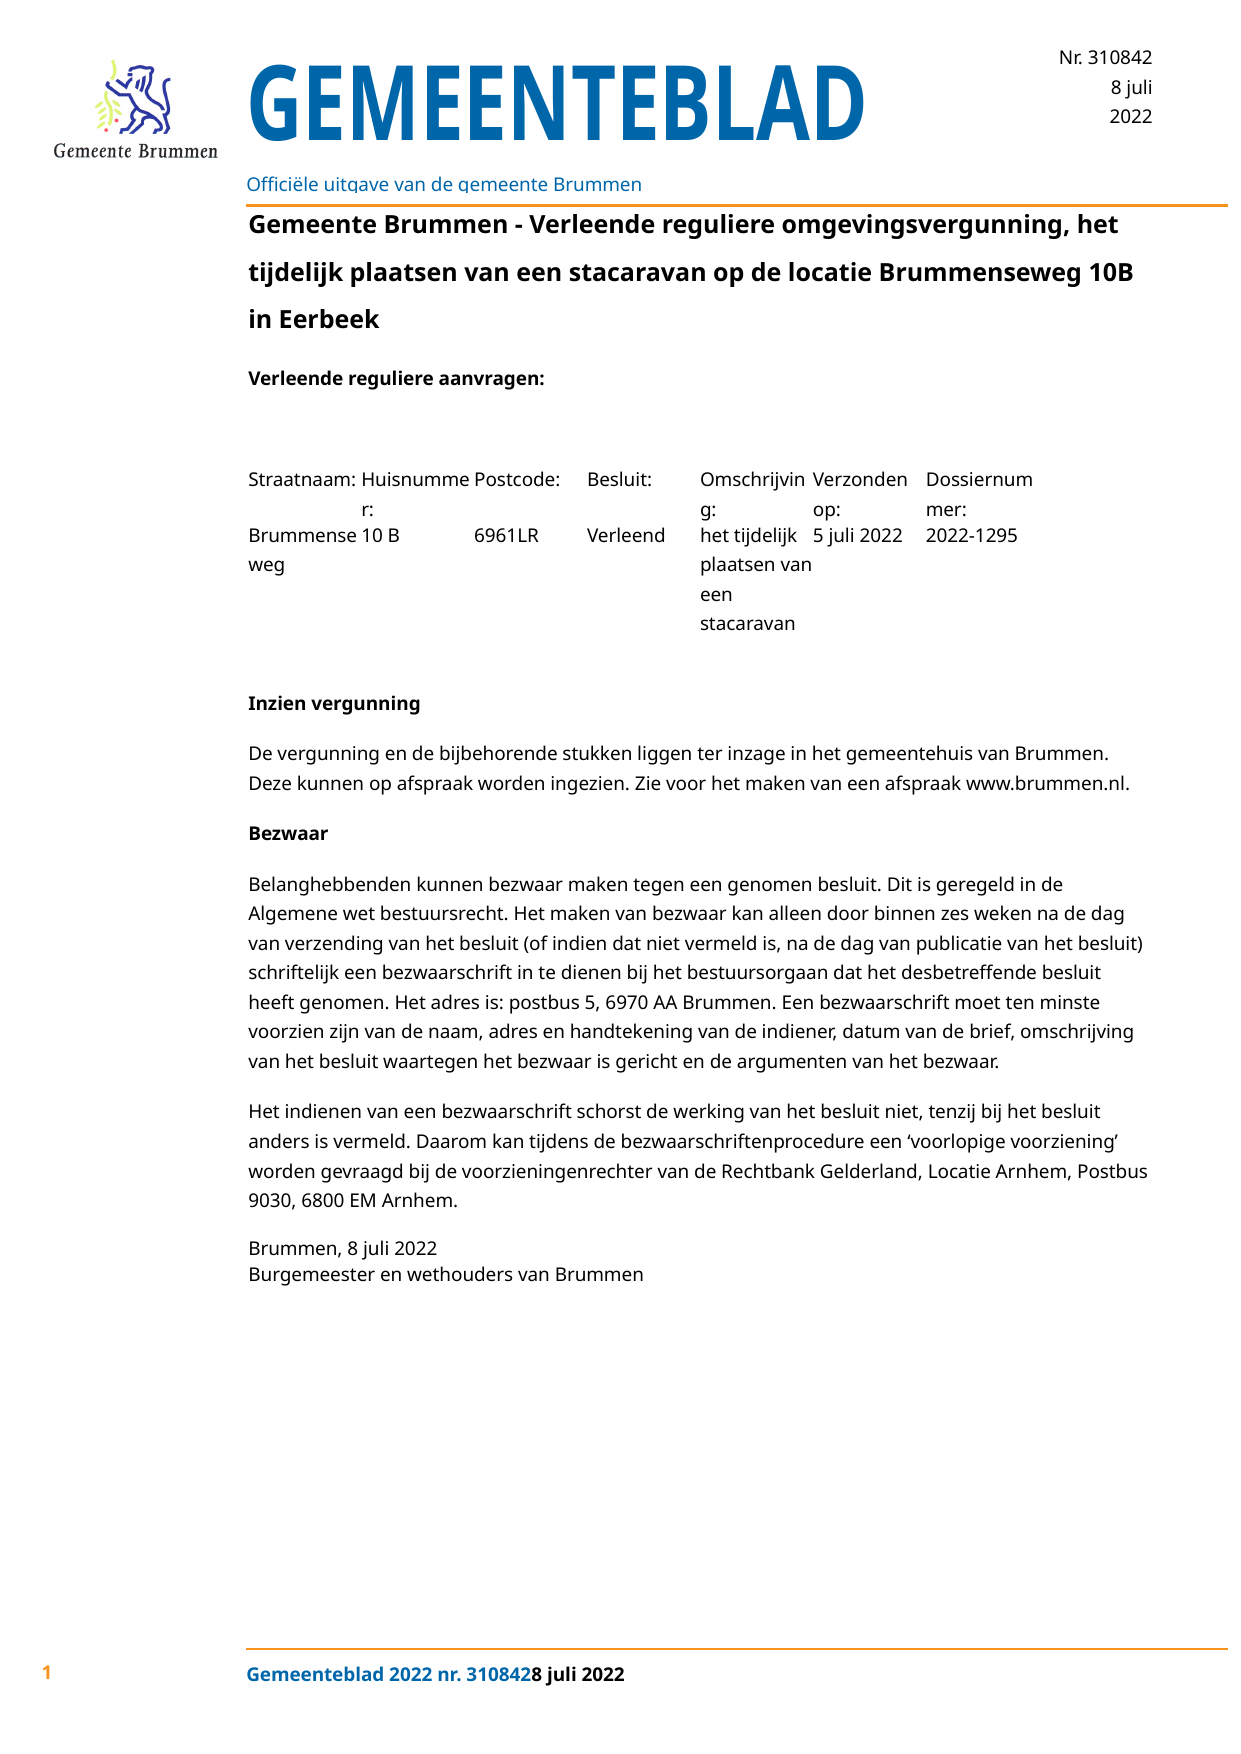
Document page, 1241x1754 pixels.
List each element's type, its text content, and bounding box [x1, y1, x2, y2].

table_header Dossiernummer: [926, 466, 1038, 522]
table_header Omschrijving: [700, 466, 813, 522]
table_header Verzonden op: [813, 466, 926, 522]
text Brummen, 8 juli 2022 [248, 1235, 1152, 1261]
text Bezwaar [248, 820, 1152, 846]
table_header Straatnaam: [248, 466, 361, 522]
text Verleende reguliere aanvragen: [248, 366, 1152, 391]
table_header [1039, 466, 1152, 522]
text Het indienen van een bezwaarschrift schorst de werking van het besluit niet, tenzij bij het besluit anders is vermeld. Daarom kan tijdens de bezwaarschriftenprocedure een ‘voorlopige voorziening’ worden gevraagd bij de voorzieningenrechter van de Rechtbank Gelderland, Locatie Arnhem, Postbus 9030, 6800 EM Arnhem. [248, 1099, 1152, 1213]
text De vergunning en de bijbehorende stukken liggen ter inzage in het gemeentehuis van Brummen. Deze kunnen op afspraak worden ingezien. Zie voor het maken van een afspraak www.brummen.nl. [248, 740, 1152, 796]
table_cell 2022-1295 [926, 522, 1038, 636]
table_cell Brummenseweg [248, 522, 361, 636]
table_cell 6961LR [474, 522, 587, 636]
picture [41, 47, 231, 172]
table_header Huisnummer: [361, 466, 474, 522]
text Belanghebbenden kunnen bezwaar maken tegen een genomen besluit. Dit is geregeld in de Algemene wet bestuursrecht. Het maken van bezwaar kan alleen door binnen zes weken na de dag van verzending van het besluit (of indien dat niet vermeld is, na de dag van publicatie van het besluit) schriftelijk een bezwaarschrift in te dienen bij het bestuursorgaan dat het desbetreffende besluit heeft genomen. Het adres is: postbus 5, 6970 AA Brummen. Een bezwaarschrift moet ten minste voorzien zijn van de naam, adres en handtekening van de indiener, datum van de brief, omschrijving van het besluit waartegen het bezwaar is gericht en de argumenten van het bezwaar. [248, 871, 1152, 1074]
table_cell het tijdelijk plaatsen van een stacaravan [700, 522, 813, 636]
table_cell Verleend [587, 522, 700, 636]
text Inzien vergunning [248, 690, 1152, 716]
table_cell [1039, 522, 1152, 636]
table_cell 10 B [361, 522, 474, 636]
table_header Besluit: [587, 466, 700, 522]
text Burgemeester en wethouders van Brummen [248, 1261, 1152, 1287]
text Gemeente Brummen - Verleende reguliere omgevingsvergunning, het tijdelijk plaatsen van een stacaravan op de locatie Brummenseweg 10B in Eerbeek [248, 207, 1152, 336]
table_cell 5 juli 2022 [813, 522, 926, 636]
table_header Postcode: [474, 466, 587, 522]
